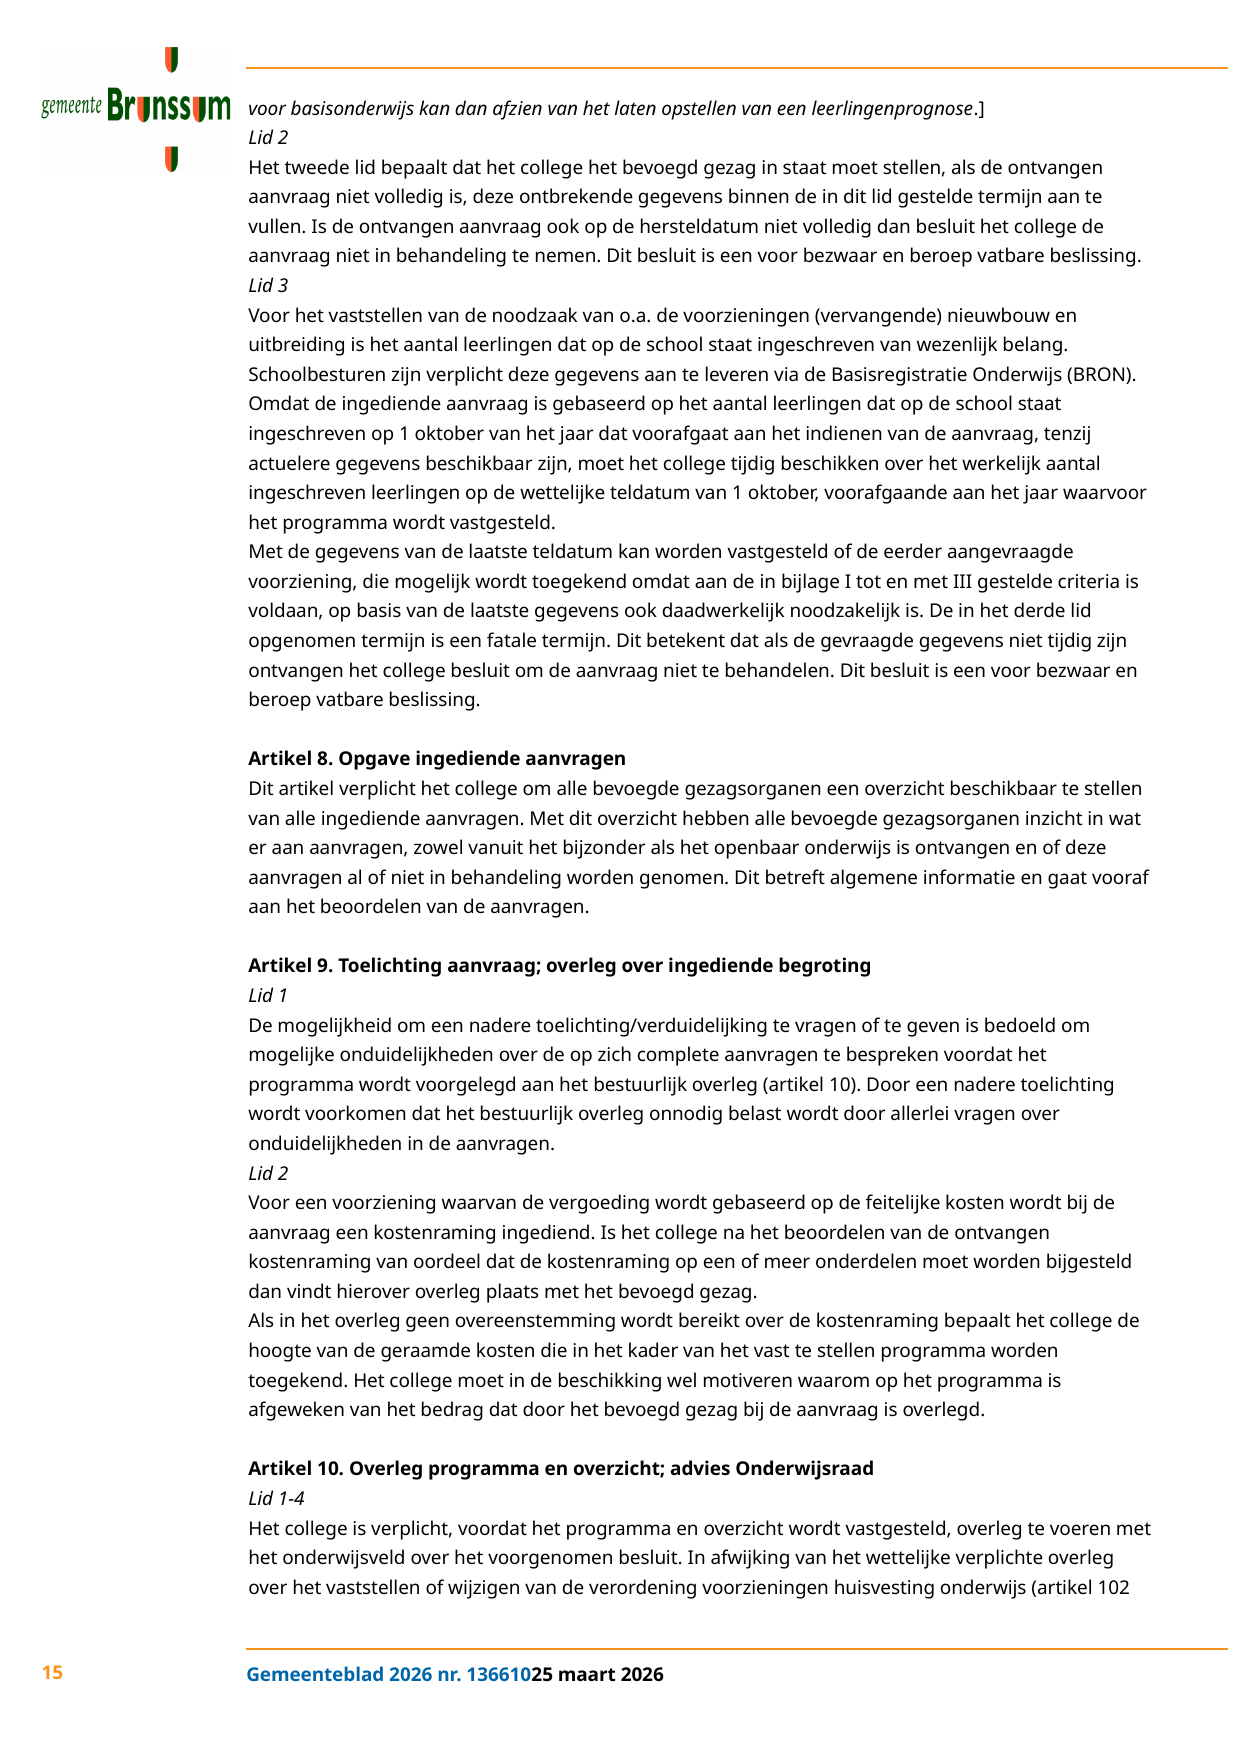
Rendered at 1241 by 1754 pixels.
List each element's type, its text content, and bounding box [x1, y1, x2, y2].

text Dit artikel verplicht het college om alle bevoegde gezagsorganen een overzicht beschikbaar te stellen van alle ingediende aanvragen. Met dit overzicht hebben alle bevoegde gezagsorganen inzicht in wat er aan aanvragen, zowel vanuit het bijzonder als het openbaar onderwijs is ontvangen en of deze aanvragen al of niet in behandeling worden genomen. Dit betreft algemene informatie en gaat vooraf aan het beoordelen van de aanvragen. [248, 775, 1152, 919]
text Voor het vaststellen van de noodzaak van o.a. de voorzieningen (vervangende) nieuwbouw en uitbreiding is het aantal leerlingen dat op de school staat ingeschreven van wezenlijk belang. Schoolbesturen zijn verplicht deze gegevens aan te leveren via de Basisregistratie Onderwijs (BRON). Omdat de ingediende aanvraag is gebaseerd op het aantal leerlingen dat op de school staat ingeschreven op 1 oktober van het jaar dat voorafgaat aan het indienen van de aanvraag, tenzij actuelere gegevens beschikbaar zijn, moet het college tijdig beschikken over het werkelijk aantal ingeschreven leerlingen op de wettelijke teldatum van 1 oktober, voorafgaande aan het jaar waarvoor het programma wordt vastgesteld. [248, 302, 1152, 535]
text Het college is verplicht, voordat het programma en overzicht wordt vastgesteld, overleg te voeren met het onderwijsveld over het voorgenomen besluit. In afwijking van het wettelijke verplichte overleg over het vaststellen of wijzigen van de verordening voorzieningen huisvesting onderwijs (artikel 102 [248, 1515, 1152, 1600]
text Voor een voorziening waarvan de vergoeding wordt gebaseerd op de feitelijke kosten wordt bij de aanvraag een kostenraming ingediend. Is het college na het beoordelen van de ontvangen kostenraming van oordeel dat de kostenraming op een of meer onderdelen moet worden bijgesteld dan vindt hierover overleg plaats met het bevoegd gezag. [248, 1189, 1152, 1304]
text Artikel 10. Overleg programma en overzicht; advies Onderwijsraad [248, 1456, 1152, 1481]
text Artikel 9. Toelichting aanvraag; overleg over ingediende begroting [248, 953, 1152, 978]
text Lid 2 [248, 1160, 1152, 1186]
text Lid 1 [248, 982, 1152, 1008]
text Artikel 8. Opgave ingediende aanvragen [248, 746, 1152, 771]
text Lid 1-4 [248, 1485, 1152, 1511]
text De mogelijkheid om een nadere toelichting/verduidelijking te vragen of te geven is bedoeld om mogelijke onduidelijkheden over de op zich complete aanvragen te bespreken voordat het programma wordt voorgelegd aan het bestuurlijk overleg (artikel 10). Door een nadere toelichting wordt voorkomen dat het bestuurlijk overleg onnodig belast wordt door allerlei vragen over onduidelijkheden in de aanvragen. [248, 1012, 1152, 1156]
text Lid 3 [248, 272, 1152, 298]
text Als in het overleg geen overeenstemming wordt bereikt over de kostenraming bepaalt het college de hoogte van de geraamde kosten die in het kader van het vast te stellen programma worden toegekend. Het college moet in de beschikking wel motiveren waarom op het programma is afgeweken van het bedrag dat door het bevoegd gezag bij de aanvraag is overlegd. [248, 1308, 1152, 1422]
picture [41, 47, 231, 172]
text Met de gegevens van de laatste teldatum kan worden vastgesteld of de eerder aangevraagde voorziening, die mogelijk wordt toegekend omdat aan de in bijlage I tot en met III gestelde criteria is voldaan, op basis van de laatste gegevens ook daadwerkelijk noodzakelijk is. De in het derde lid opgenomen termijn is een fatale termijn. Dit betekent dat als de gevraagde gegevens niet tijdig zijn ontvangen het college besluit om de aanvraag niet te behandelen. Dit besluit is een voor bezwaar en beroep vatbare beslissing. [248, 538, 1152, 712]
text voor basisonderwijs kan dan afzien van het laten opstellen van een leerlingenprognose.] [248, 95, 1152, 121]
text Het tweede lid bepaalt dat het college het bevoegd gezag in staat moet stellen, als de ontvangen aanvraag niet volledig is, deze ontbrekende gegevens binnen de in dit lid gestelde termijn aan te vullen. Is de ontvangen aanvraag ook op de hersteldatum niet volledig dan besluit het college de aanvraag niet in behandeling te nemen. Dit besluit is een voor bezwaar en beroep vatbare beslissing. [248, 154, 1152, 268]
text Lid 2 [248, 124, 1152, 150]
